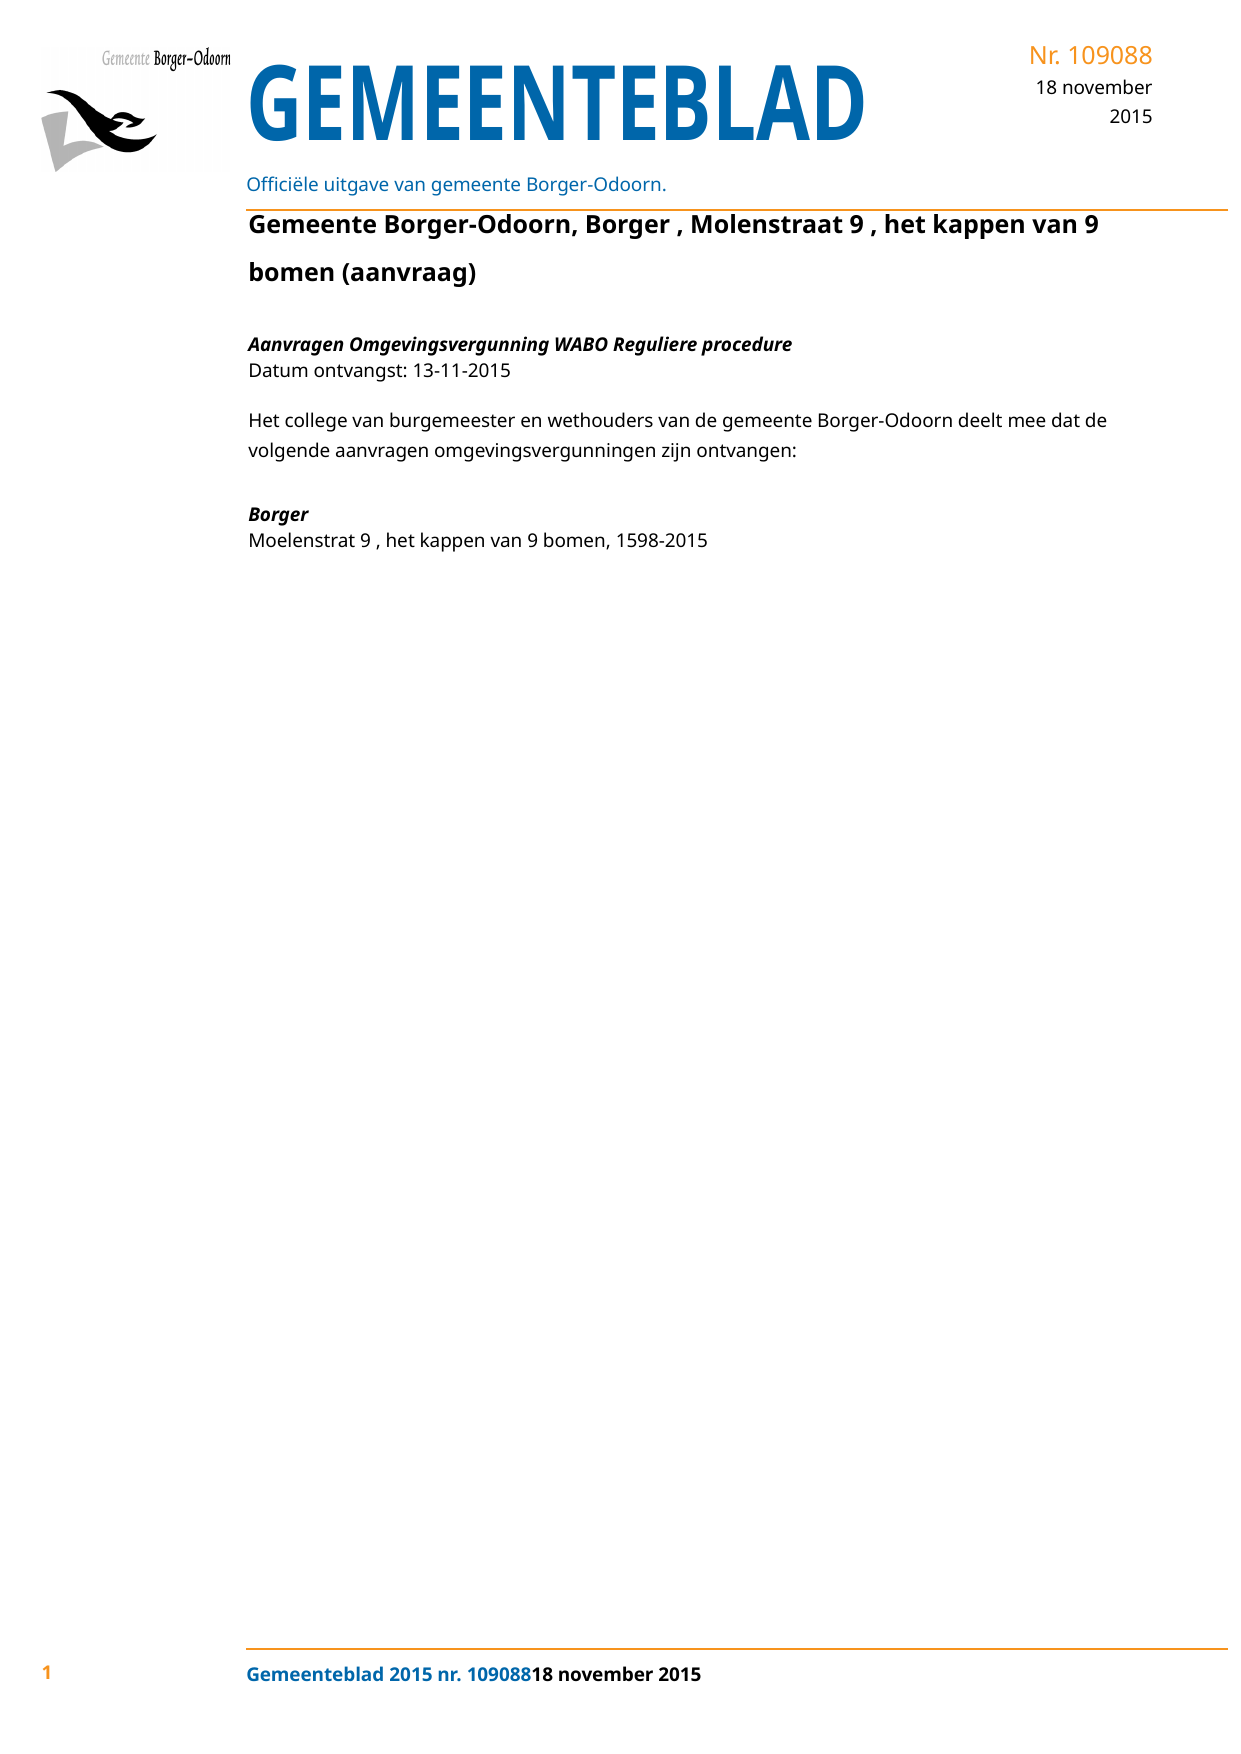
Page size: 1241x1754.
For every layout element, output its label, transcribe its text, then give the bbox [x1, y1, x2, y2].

picture [41, 47, 231, 172]
text Gemeente Borger-Odoorn, Borger , Molenstraat 9 , het kappen van 9 bomen (aanvraag) [248, 211, 1152, 288]
text Datum ontvangst: 13-11-2015 [248, 357, 1152, 383]
text Het college van burgemeester en wethouders van de gemeente Borger-Odoorn deelt mee dat de volgende aanvragen omgevingsvergunningen zijn ontvangen: [248, 408, 1152, 463]
text Aanvragen Omgevingsvergunning WABO Reguliere procedure [248, 331, 1152, 357]
text Borger [248, 501, 1152, 527]
text Moelenstrat 9 , het kappen van 9 bomen, 1598-2015 [248, 527, 1152, 553]
